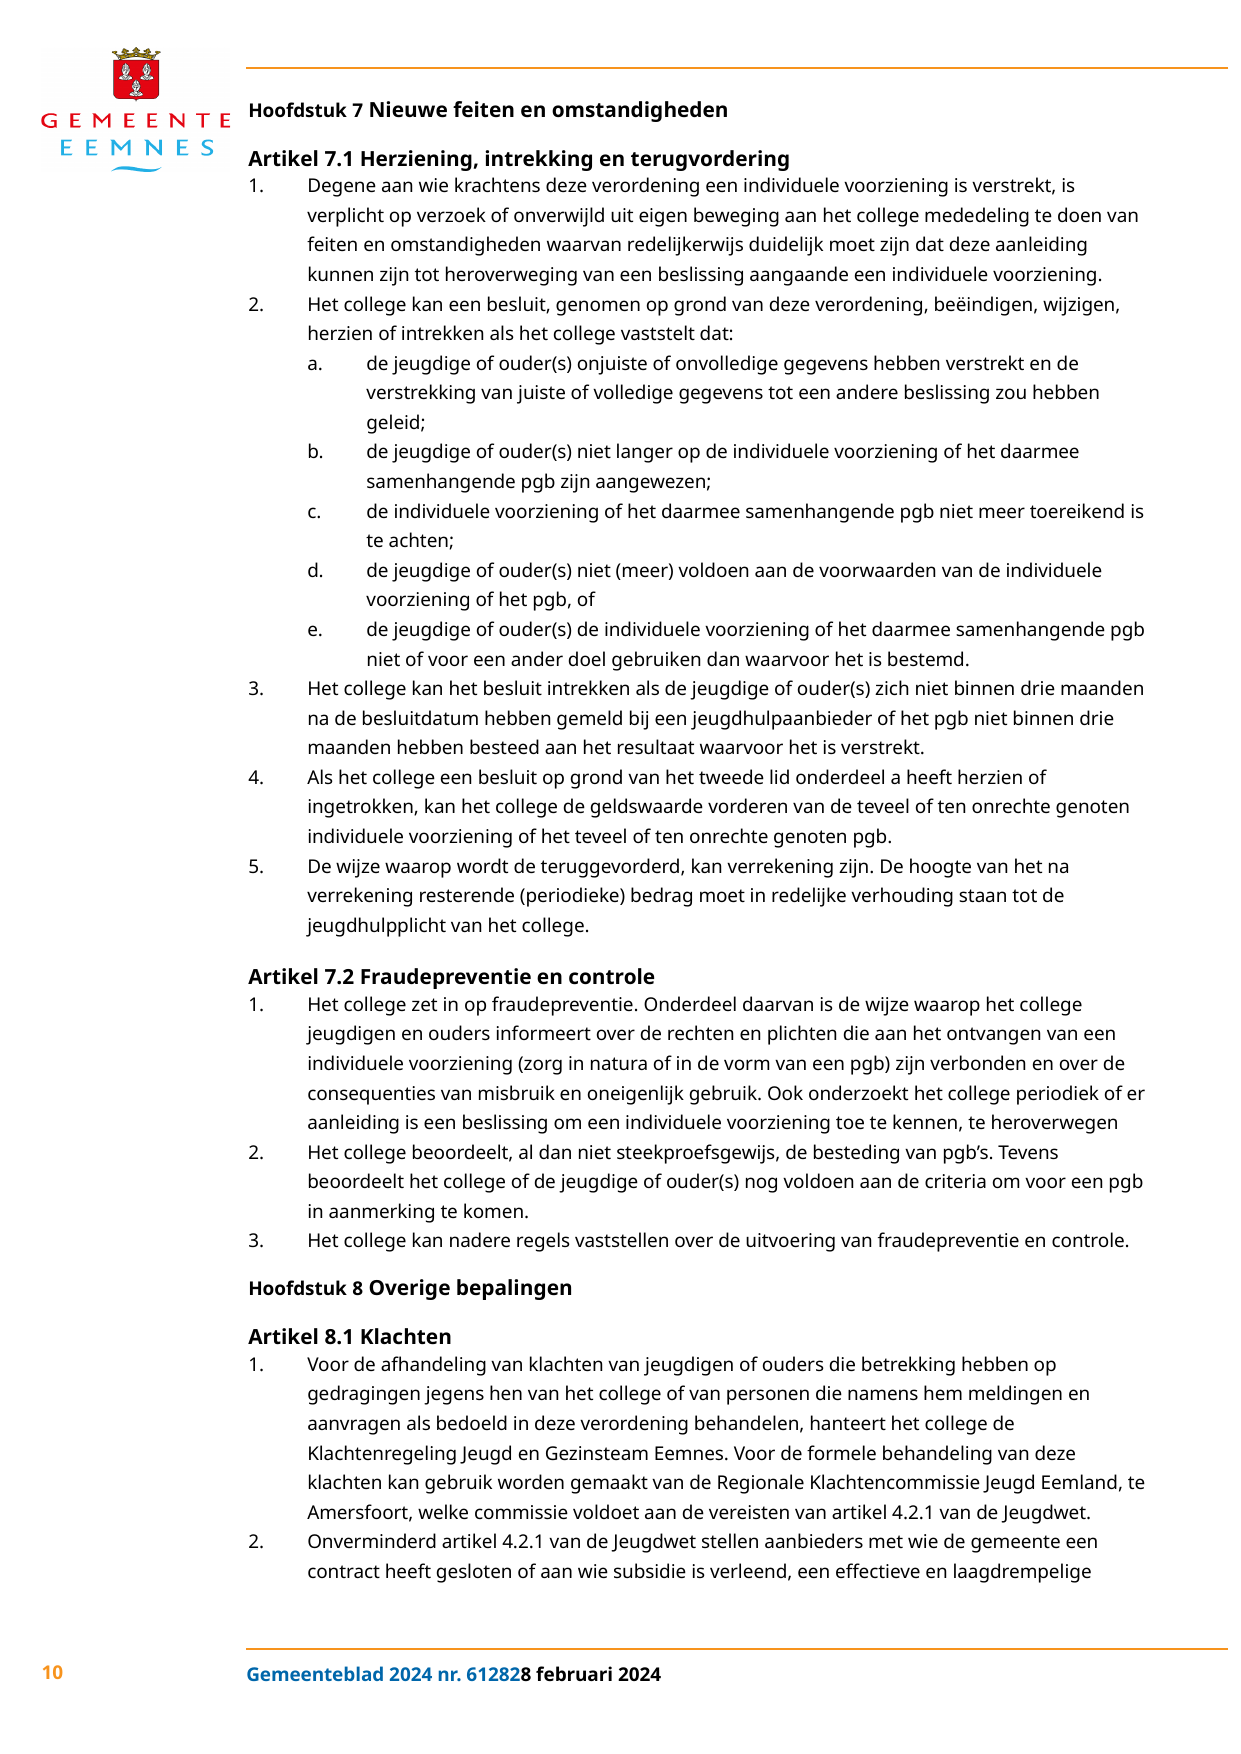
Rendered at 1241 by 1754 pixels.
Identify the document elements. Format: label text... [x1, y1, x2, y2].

text Artikel 7.2 Fraudepreventie en controle [248, 962, 1152, 991]
text Hoofdstuk 7 Nieuwe feiten en omstandigheden [248, 95, 1152, 123]
list Voor de afhandeling van klachten van jeugdigen of ouders die betrekking hebben op gedragingen jegens hen van het college of van personen die namens hem meldingen en aanvragen als bedoeld in deze verordening behandelen, hanteert het college de Klachtenregeling Jeugd en Gezinsteam Eemnes. Voor de formele behandeling van deze klachten kan gebruik worden gemaakt van de Regionale Klachtencommissie Jeugd Eemland, te Amersfoort, welke commissie voldoet aan de vereisten van artikel 4.2.1 van de Jeugdwet. [248, 1351, 1152, 1524]
list de individuele voorziening of het daarmee samenhangende pgb niet meer toereikend is te achten; [307, 498, 1152, 553]
picture [41, 47, 231, 172]
text Artikel 7.1 Herziening, intrekking en terugvordering [248, 144, 1152, 172]
list de jeugdige of ouder(s) de individuele voorziening of het daarmee samenhangende pgb niet of voor een ander doel gebruiken dan waarvoor het is bestemd. [307, 616, 1152, 672]
list Als het college een besluit op grond van het tweede lid onderdeel a heeft herzien of ingetrokken, kan het college de geldswaarde vorderen van de teveel of ten onrechte genoten individuele voorziening of het teveel of ten onrechte genoten pgb. [248, 764, 1152, 849]
list de jeugdige of ouder(s) niet (meer) voldoen aan de voorwaarden van de individuele voorziening of het pgb, of [307, 557, 1152, 612]
list De wijze waarop wordt de teruggevorderd, kan verrekening zijn. De hoogte van het na verrekening resterende (periodieke) bedrag moet in redelijke verhouding staan tot de jeugdhulpplicht van het college. [248, 853, 1152, 938]
list Het college kan een besluit, genomen op grond van deze verordening, beëindigen, wijzigen, herzien of intrekken als het college vaststelt dat: [248, 291, 1152, 346]
list Het college beoordeelt, al dan niet steekproefsgewijs, de besteding van pgb’s. Tevens beoordeelt het college of de jeugdige of ouder(s) nog voldoen aan de criteria om voor een pgb in aanmerking te komen. [248, 1139, 1152, 1224]
list Degene aan wie krachtens deze verordening een individuele voorziening is verstrekt, is verplicht op verzoek of onverwijld uit eigen beweging aan het college mededeling te doen van feiten en omstandigheden waarvan redelijkerwijs duidelijk moet zijn dat deze aanleiding kunnen zijn tot heroverweging van een beslissing aangaande een individuele voorziening. [248, 172, 1152, 287]
list de jeugdige of ouder(s) onjuiste of onvolledige gegevens hebben verstrekt en de verstrekking van juiste of volledige gegevens tot een andere beslissing zou hebben geleid; [307, 350, 1152, 435]
text Hoofdstuk 8 Overige bepalingen [248, 1273, 1152, 1302]
text Artikel 8.1 Klachten [248, 1322, 1152, 1351]
list Onverminderd artikel 4.2.1 van de Jeugdwet stellen aanbieders met wie de gemeente een contract heeft gesloten of aan wie subsidie is verleend, een effectieve en laagdrempelige [248, 1528, 1152, 1584]
list Het college kan het besluit intrekken als de jeugdige of ouder(s) zich niet binnen drie maanden na de besluitdatum hebben gemeld bij een jeugdhulpaanbieder of het pgb niet binnen drie maanden hebben besteed aan het resultaat waarvoor het is verstrekt. [248, 675, 1152, 760]
list de jeugdige of ouder(s) niet langer op de individuele voorziening of het daarmee samenhangende pgb zijn aangewezen; [307, 439, 1152, 494]
list Het college zet in op fraudepreventie. Onderdeel daarvan is de wijze waarop het college jeugdigen en ouders informeert over de rechten en plichten die aan het ontvangen van een individuele voorziening (zorg in natura of in de vorm van een pgb) zijn verbonden en over de consequenties van misbruik en oneigenlijk gebruik. Ook onderzoekt het college periodiek of er aanleiding is een beslissing om een individuele voorziening toe te kennen, te heroverwegen [248, 991, 1152, 1135]
list Het college kan nadere regels vaststellen over de uitvoering van fraudepreventie en controle. [248, 1228, 1152, 1253]
